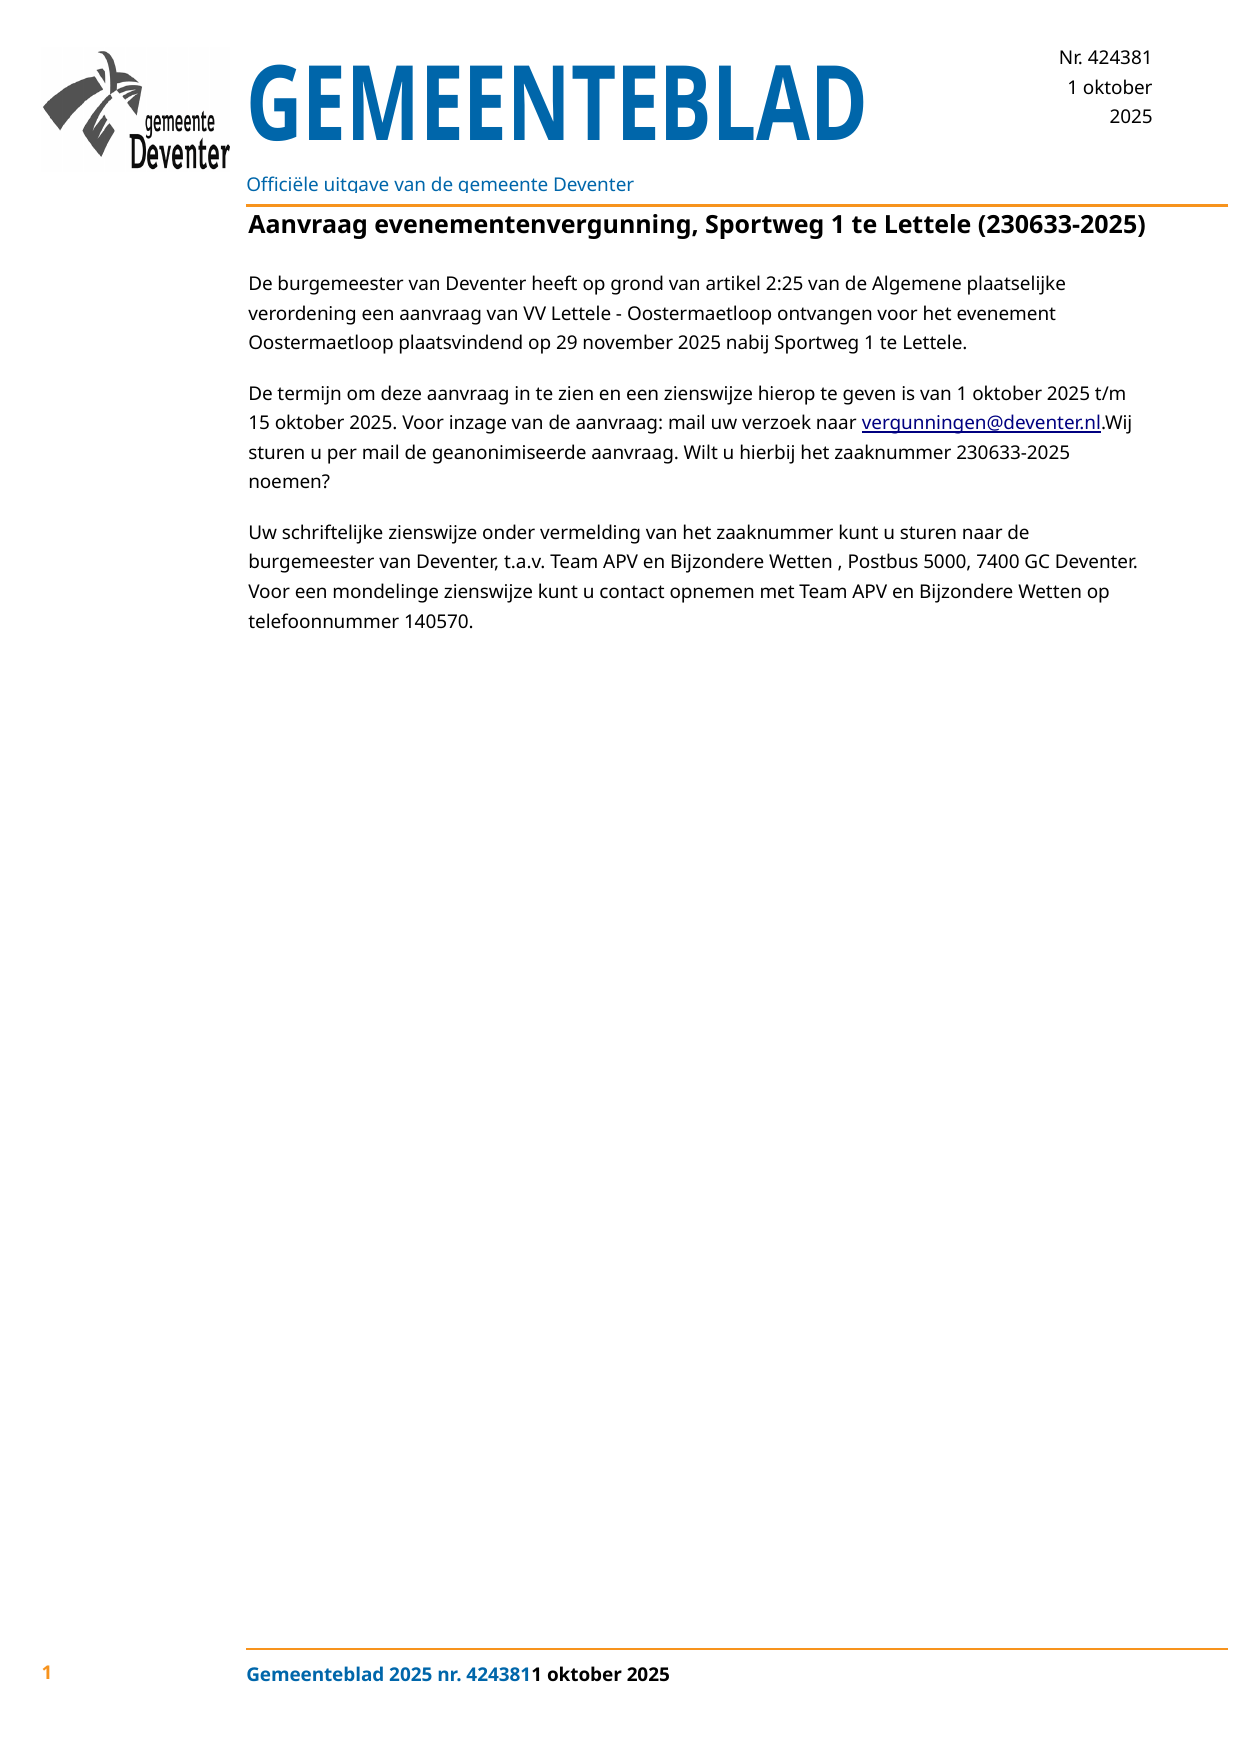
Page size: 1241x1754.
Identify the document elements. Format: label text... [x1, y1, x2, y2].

text De burgemeester van Deventer heeft op grond van artikel 2:25 van de Algemene plaatselijke verordening een aanvraag van VV Lettele - Oostermaetloop ontvangen voor het evenement Oostermaetloop plaatsvindend op 29 november 2025 nabij Sportweg 1 te Lettele. [248, 270, 1152, 355]
text Uw schriftelijke zienswijze onder vermelding van het zaaknummer kunt u sturen naar de burgemeester van Deventer, t.a.v. Team APV en Bijzondere Wetten , Postbus 5000, 7400 GC Deventer. Voor een mondelinge zienswijze kunt u contact opnemen met Team APV en Bijzondere Wetten op telefoonnummer 140570. [248, 519, 1152, 633]
text De termijn om deze aanvraag in te zien en een zienswijze hierop te geven is van 1 oktober 2025 t/m 15 oktober 2025. Voor inzage van de aanvraag: mail uw verzoek naar vergunningen@deventer.nl.Wij sturen u per mail de geanonimiseerde aanvraag. Wilt u hierbij het zaaknummer 230633-2025 noemen? [248, 380, 1152, 494]
text Aanvraag evenementenvergunning, Sportweg 1 te Lettele (230633-2025) [248, 207, 1152, 241]
picture [41, 47, 231, 172]
